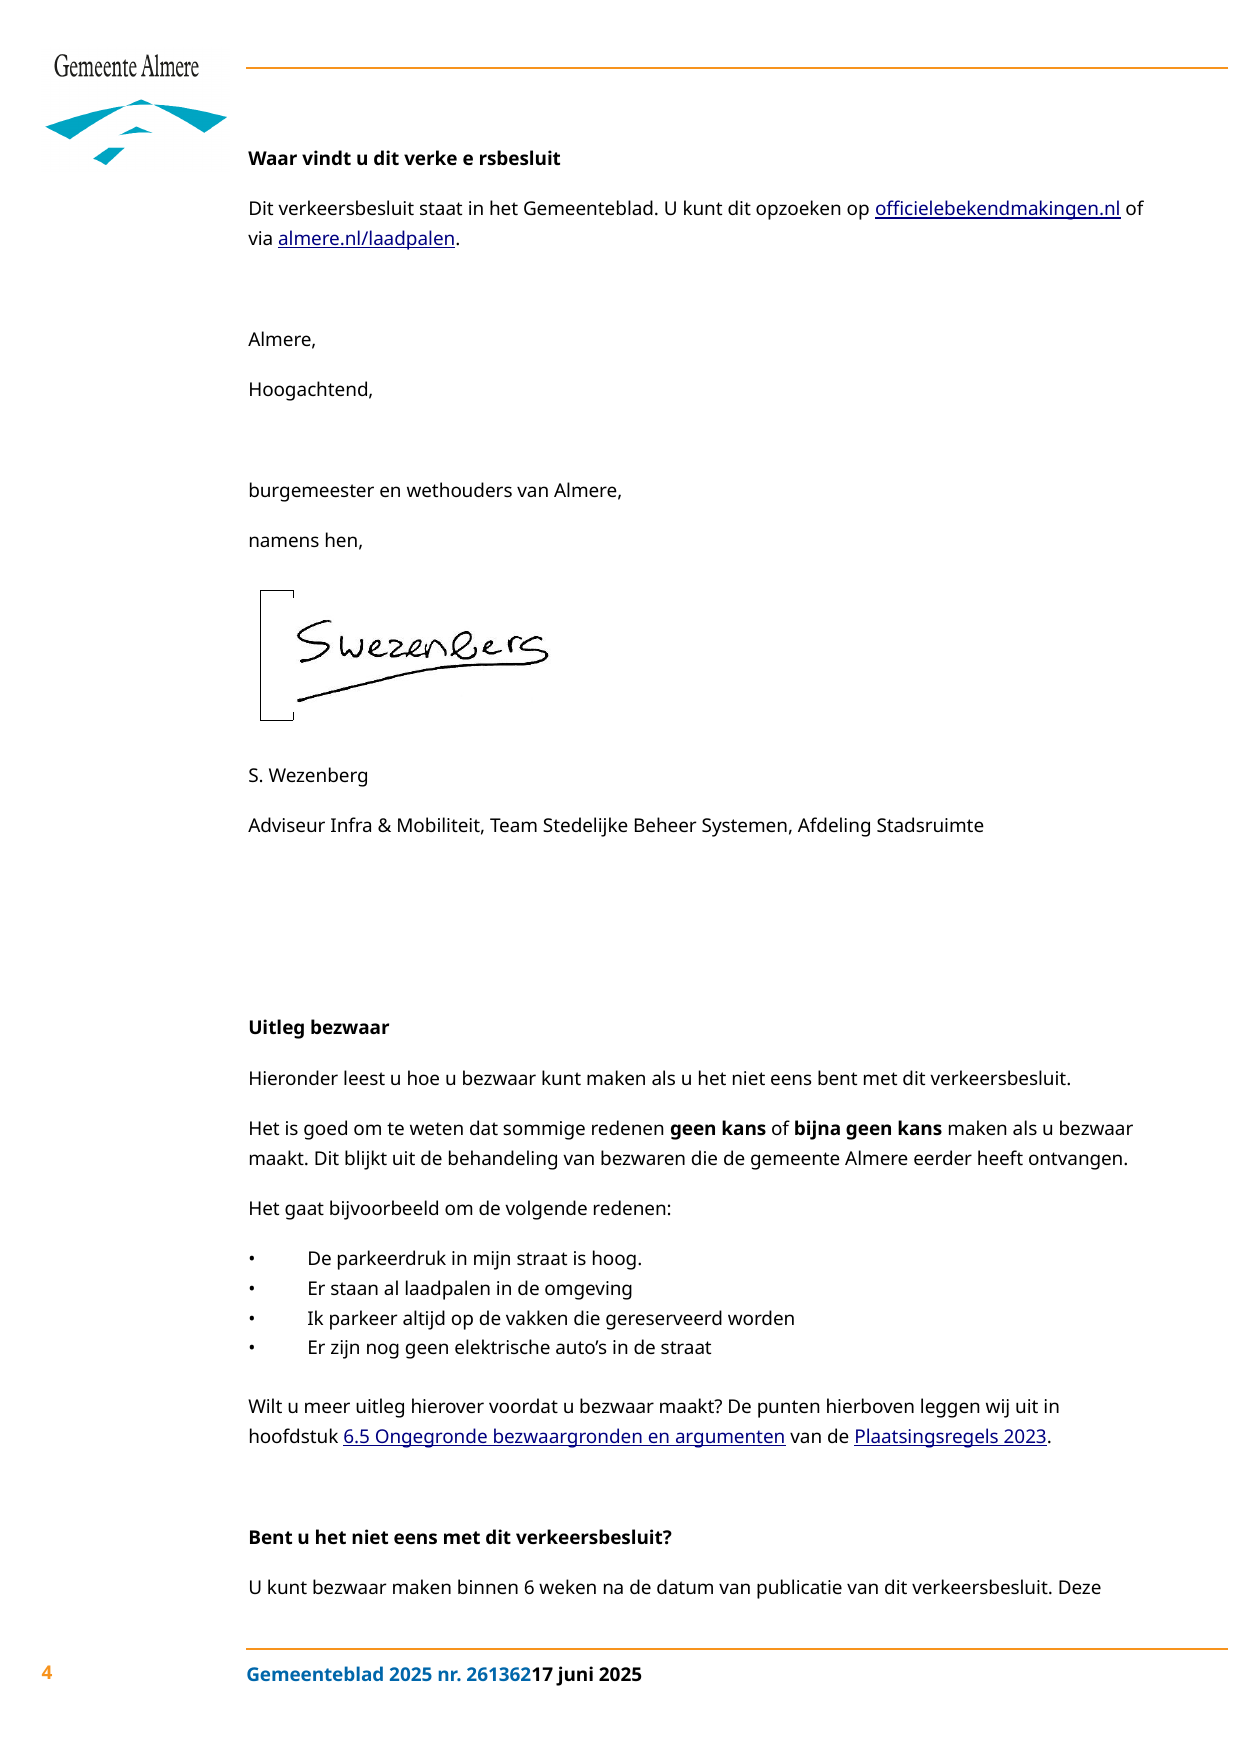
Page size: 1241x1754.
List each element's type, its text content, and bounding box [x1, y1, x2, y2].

text Bent u het niet eens met dit verkeersbesluit? [248, 1524, 1152, 1550]
text namens hen, [248, 528, 1152, 553]
list Er zijn nog geen elektrische auto’s in de straat [248, 1334, 1152, 1360]
text Hoogachtend, [248, 376, 1152, 402]
text Wilt u meer uitleg hierover voordat u bezwaar maakt? De punten hierboven leggen wij uit in hoofdstuk 6.5 Ongegronde bezwaargronden en argumenten van de Plaatsingsregels 2023. [248, 1393, 1152, 1449]
text S. Wezenberg [248, 762, 1152, 788]
text Dit verkeersbesluit staat in het Gemeenteblad. U kunt dit opzoeken op officielebekendmakingen.nl of via almere.nl/laadpalen. [248, 196, 1152, 251]
list Er staan al laadpalen in de omgeving [248, 1275, 1152, 1301]
picture [41, 47, 231, 172]
text Hieronder leest u hoe u bezwaar kunt maken als u het niet eens bent met dit verkeersbesluit. [248, 1065, 1152, 1091]
list De parkeerdruk in mijn straat is hoog. [248, 1246, 1152, 1271]
picture [268, 598, 576, 712]
text Het is goed om te weten dat sommige redenen geen kans of bijna geen kans maken als u bezwaar maakt. Dit blijkt uit de behandeling van bezwaren die de gemeente Almere eerder heeft ontvangen. [248, 1115, 1152, 1171]
text Adviseur Infra & Mobiliteit, Team Stedelijke Beheer Systemen, Afdeling Stadsruimte [248, 813, 1152, 838]
text Waar vindt u dit verke e rsbesluit [248, 145, 1152, 171]
text U kunt bezwaar maken binnen 6 weken na de datum van publicatie van dit verkeersbesluit. Deze [248, 1574, 1152, 1600]
text burgemeester en wethouders van Almere, [248, 477, 1152, 503]
list Ik parkeer altijd op de vakken die gereserveerd worden [248, 1305, 1152, 1331]
text Almere, [248, 326, 1152, 352]
text Het gaat bijvoorbeeld om de volgende redenen: [248, 1195, 1152, 1221]
text Uitleg bezwaar [248, 1014, 1152, 1040]
